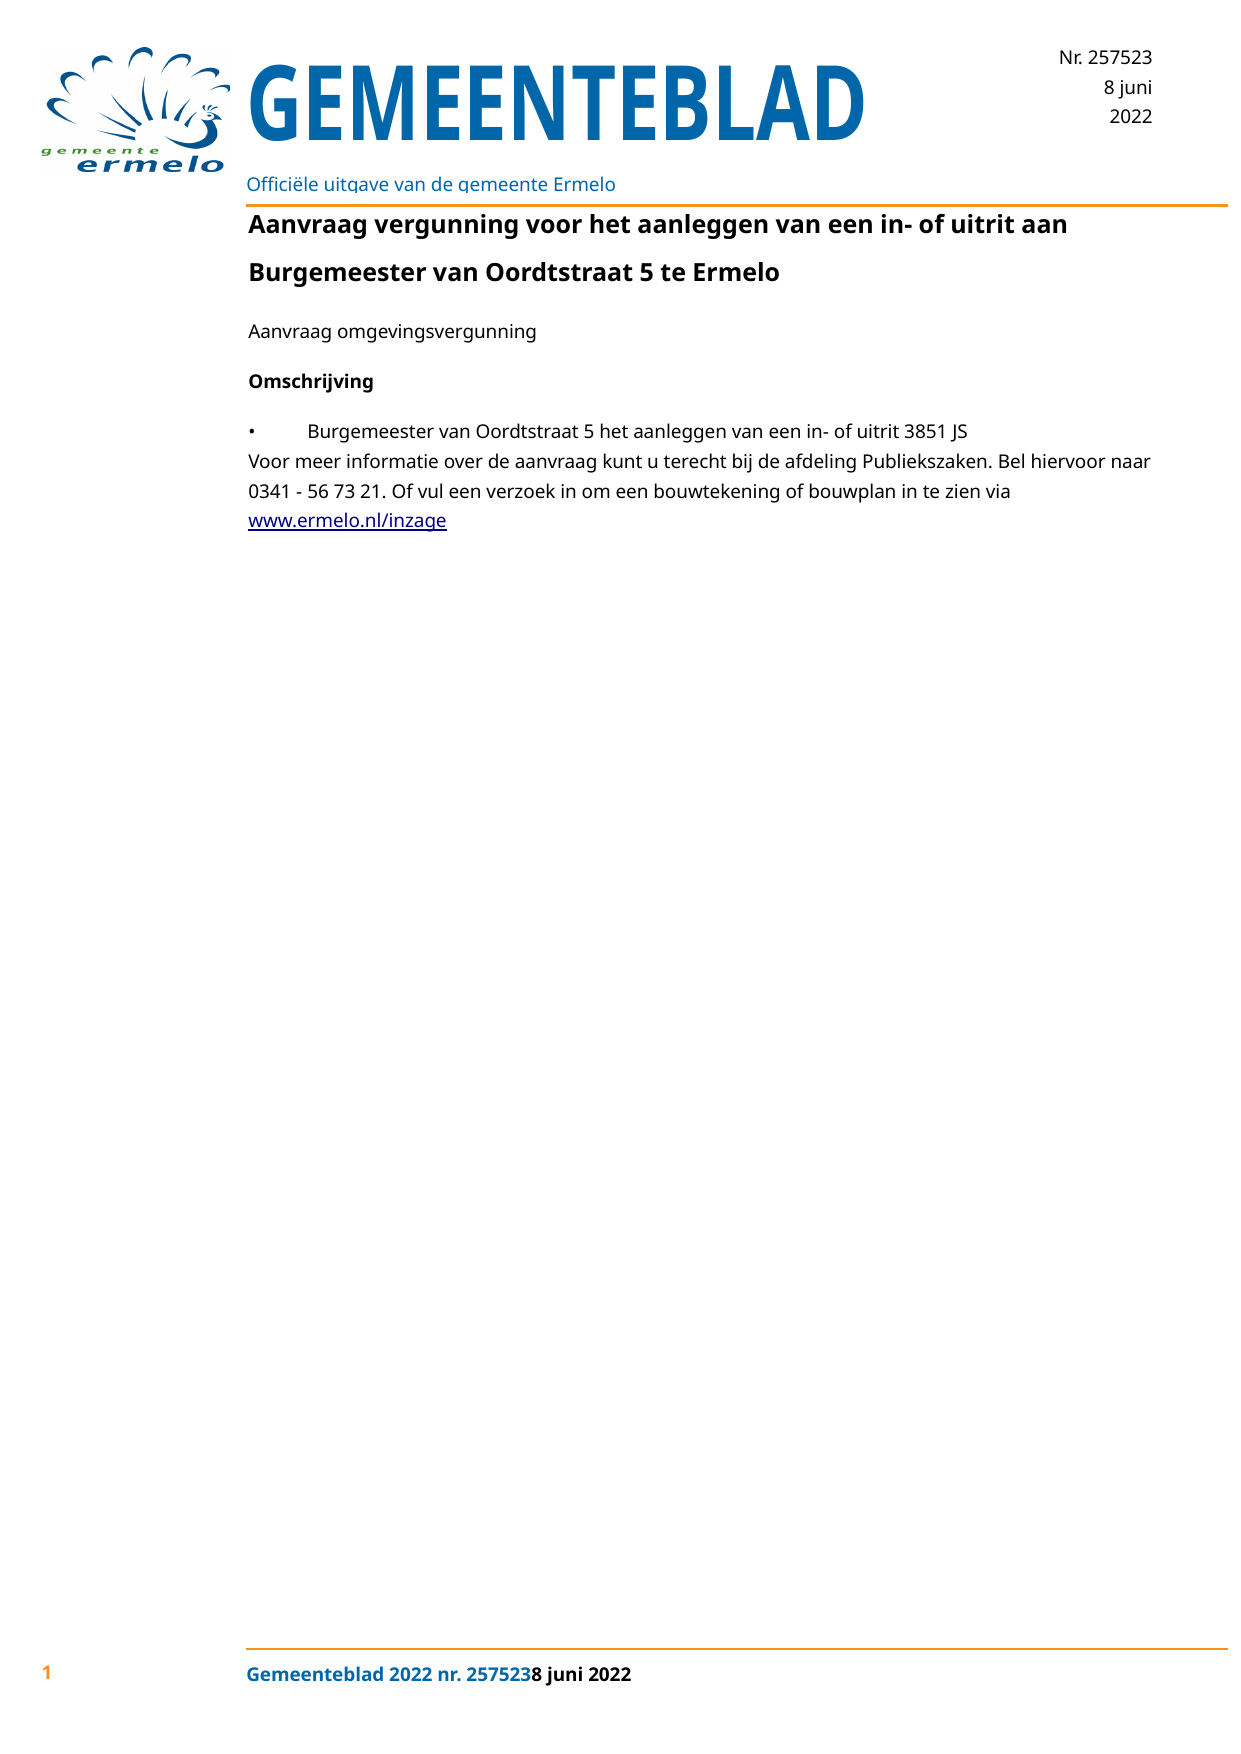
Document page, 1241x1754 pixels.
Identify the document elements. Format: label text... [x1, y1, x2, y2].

text Voor meer informatie over de aanvraag kunt u terecht bij de afdeling Publiekszaken. Bel hiervoor naar 0341 - 56 73 21. Of vul een verzoek in om een bouwtekening of bouwplan in te zien via www.ermelo.nl/inzage [248, 448, 1152, 533]
text Aanvraag vergunning voor het aanleggen van een in- of uitrit aan Burgemeester van Oordtstraat 5 te Ermelo [248, 207, 1152, 288]
list Burgemeester van Oordtstraat 5 het aanleggen van een in- of uitrit 3851 JS [248, 419, 1152, 444]
text Aanvraag omgevingsvergunning [248, 318, 1152, 344]
picture [41, 47, 231, 172]
text Omschrijving [248, 368, 1152, 394]
